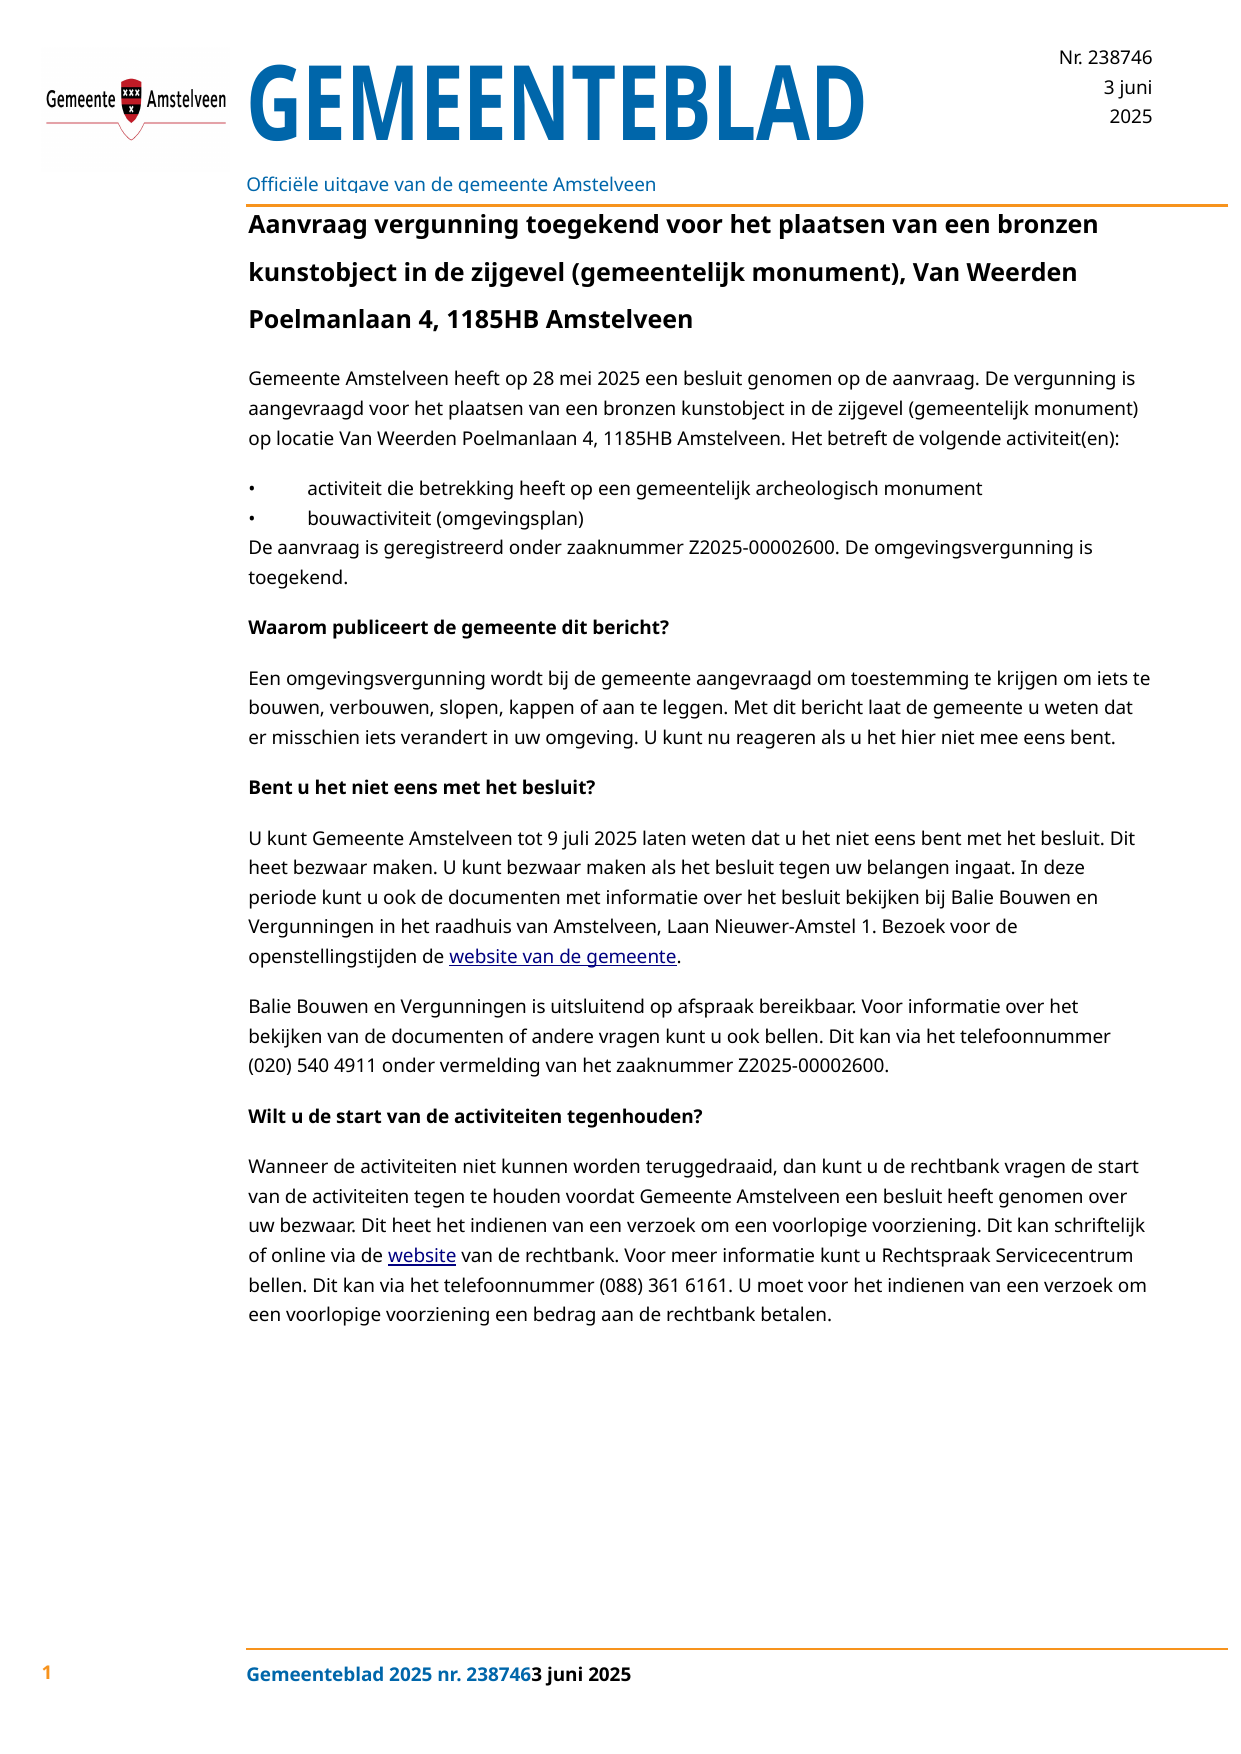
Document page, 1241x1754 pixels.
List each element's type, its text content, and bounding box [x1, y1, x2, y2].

text Balie Bouwen en Vergunningen is uitsluitend op afspraak bereikbaar. Voor informatie over het bekijken van de documenten of andere vragen kunt u ook bellen. Dit kan via het telefoonnummer (020) 540 4911 onder vermelding van het zaaknummer Z2025-00002600. [248, 993, 1152, 1078]
text Bent u het niet eens met het besluit? [248, 774, 1152, 800]
text Een omgevingsvergunning wordt bij de gemeente aangevraagd om toestemming te krijgen om iets te bouwen, verbouwen, slopen, kappen of aan te leggen. Met dit bericht laat de gemeente u weten dat er misschien iets verandert in uw omgeving. U kunt nu reageren als u het hier niet mee eens bent. [248, 665, 1152, 749]
list activiteit die betrekking heeft op een gemeentelijk archeologisch monument [248, 475, 1152, 501]
text Aanvraag vergunning toegekend voor het plaatsen van een bronzen kunstobject in de zijgevel (gemeentelijk monument), Van Weerden Poelmanlaan 4, 1185HB Amstelveen [248, 207, 1152, 336]
text Wilt u de start van de activiteiten tegenhouden? [248, 1103, 1152, 1129]
text Gemeente Amstelveen heeft op 28 mei 2025 een besluit genomen op de aanvraag. De vergunning is aangevraagd voor het plaatsen van een bronzen kunstobject in de zijgevel (gemeentelijk monument) op locatie Van Weerden Poelmanlaan 4, 1185HB Amstelveen. Het betreft de volgende activiteit(en): [248, 366, 1152, 450]
text Wanneer de activiteiten niet kunnen worden teruggedraaid, dan kunt u de rechtbank vragen de start van de activiteiten tegen te houden voordat Gemeente Amstelveen een besluit heeft genomen over uw bezwaar. Dit heet het indienen van een verzoek om een voorlopige voorziening. Dit kan schriftelijk of online via de website van de rechtbank. Voor meer informatie kunt u Rechtspraak Servicecentrum bellen. Dit kan via het telefoonnummer (088) 361 6161. U moet voor het indienen van een verzoek om een voorlopige voorziening een bedrag aan de rechtbank betalen. [248, 1153, 1152, 1327]
text U kunt Gemeente Amstelveen tot 9 juli 2025 laten weten dat u het niet eens bent met het besluit. Dit heet bezwaar maken. U kunt bezwaar maken als het besluit tegen uw belangen ingaat. In deze periode kunt u ook de documenten met informatie over het besluit bekijken bij Balie Bouwen en Vergunningen in het raadhuis van Amstelveen, Laan Nieuwer-Amstel 1. Bezoek voor de openstellingstijden de website van de gemeente. [248, 825, 1152, 969]
list bouwactiviteit (omgevingsplan) [248, 505, 1152, 530]
picture [41, 47, 231, 172]
text De aanvraag is geregistreerd onder zaaknummer Z2025-00002600. De omgevingsvergunning is toegekend. [248, 534, 1152, 589]
text Waarom publiceert de gemeente dit bericht? [248, 614, 1152, 640]
